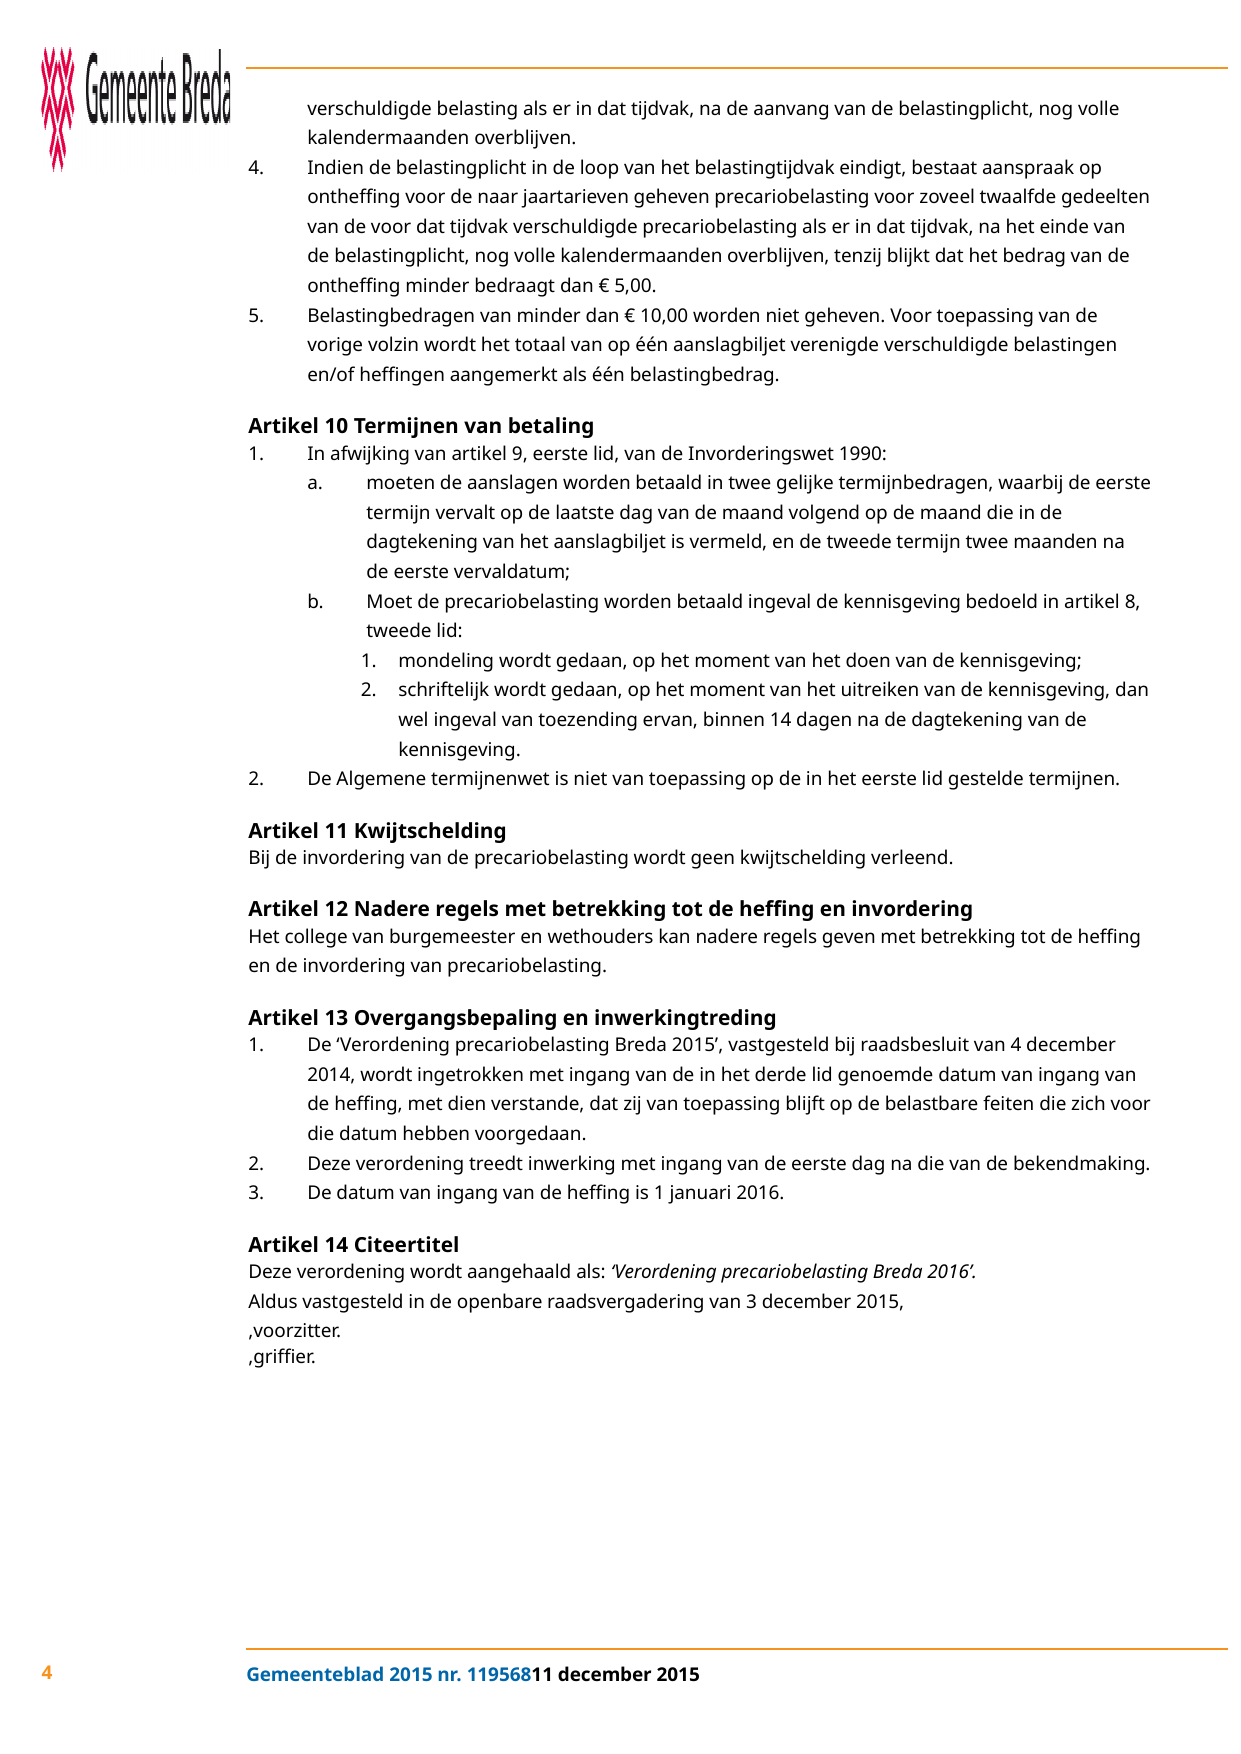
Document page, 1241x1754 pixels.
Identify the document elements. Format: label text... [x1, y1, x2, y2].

picture [41, 47, 231, 172]
list De ‘Verordening precariobelasting Breda 2015’, vastgesteld bij raadsbesluit van 4 december 2014, wordt ingetrokken met ingang van de in het derde lid genoemde datum van ingang van de heffing, met dien verstande, dat zij van toepassing blijft op de belastbare feiten die zich voor die datum hebben voorgedaan. [248, 1031, 1152, 1146]
list Deze verordening treedt inwerking met ingang van de eerste dag na die van de bekendmaking. [248, 1150, 1152, 1176]
text ,griffier. [248, 1343, 1152, 1369]
list Moet de precariobelasting worden betaald ingeval de kennisgeving bedoeld in artikel 8, tweede lid: [307, 588, 1152, 643]
text Aldus vastgesteld in de openbare raadsvergadering van 3 december 2015, [248, 1288, 1152, 1313]
list verschuldigde belasting als er in dat tijdvak, na de aanvang van de belastingplicht, nog volle kalendermaanden overblijven. [248, 95, 1152, 150]
text Bij de invordering van de precariobelasting wordt geen kwijtschelding verleend. [248, 844, 1152, 870]
text Artikel 12 Nadere regels met betrekking tot de heffing en invordering [248, 894, 1152, 923]
text Artikel 10 Termijnen van betaling [248, 411, 1152, 440]
list Indien de belastingplicht in de loop van het belastingtijdvak eindigt, bestaat aanspraak op ontheffing voor de naar jaartarieven geheven precariobelasting voor zoveel twaalfde gedeelten van de voor dat tijdvak verschuldigde precariobelasting als er in dat tijdvak, na het einde van de belastingplicht, nog volle kalendermaanden overblijven, tenzij blijkt dat het bedrag van de ontheffing minder bedraagt dan € 5,00. [248, 154, 1152, 298]
list De Algemene termijnenwet is niet van toepassing op de in het eerste lid gestelde termijnen. [248, 765, 1152, 791]
text Het college van burgemeester en wethouders kan nadere regels geven met betrekking tot de heffing en de invordering van precariobelasting. [248, 923, 1152, 978]
text Artikel 11 Kwijtschelding [248, 816, 1152, 844]
list mondeling wordt gedaan, op het moment van het doen van de kennisgeving; [361, 647, 1152, 673]
list De datum van ingang van de heffing is 1 januari 2016. [248, 1179, 1152, 1205]
list moeten de aanslagen worden betaald in twee gelijke termijnbedragen, waarbij de eerste termijn vervalt op de laatste dag van de maand volgend op de maand die in de dagtekening van het aanslagbiljet is vermeld, en de tweede termijn twee maanden na de eerste vervaldatum; [307, 469, 1152, 584]
text ,voorzitter. [248, 1317, 1152, 1343]
text Artikel 13 Overgangsbepaling en inwerkingtreding [248, 1003, 1152, 1031]
list In afwijking van artikel 9, eerste lid, van de Invorderingswet 1990: [248, 440, 1152, 466]
text Artikel 14 Citeertitel [248, 1230, 1152, 1258]
list schriftelijk wordt gedaan, op het moment van het uitreiken van de kennisgeving, dan wel ingeval van toezending ervan, binnen 14 dagen na de dagtekening van de kennisgeving. [361, 677, 1152, 761]
text Deze verordening wordt aangehaald als: ‘Verordening precariobelasting Breda 2016’. [248, 1258, 1152, 1284]
list Belastingbedragen van minder dan € 10,00 worden niet geheven. Voor toepassing van de vorige volzin wordt het totaal van op één aanslagbiljet verenigde verschuldigde belastingen en/of heffingen aangemerkt als één belastingbedrag. [248, 302, 1152, 387]
